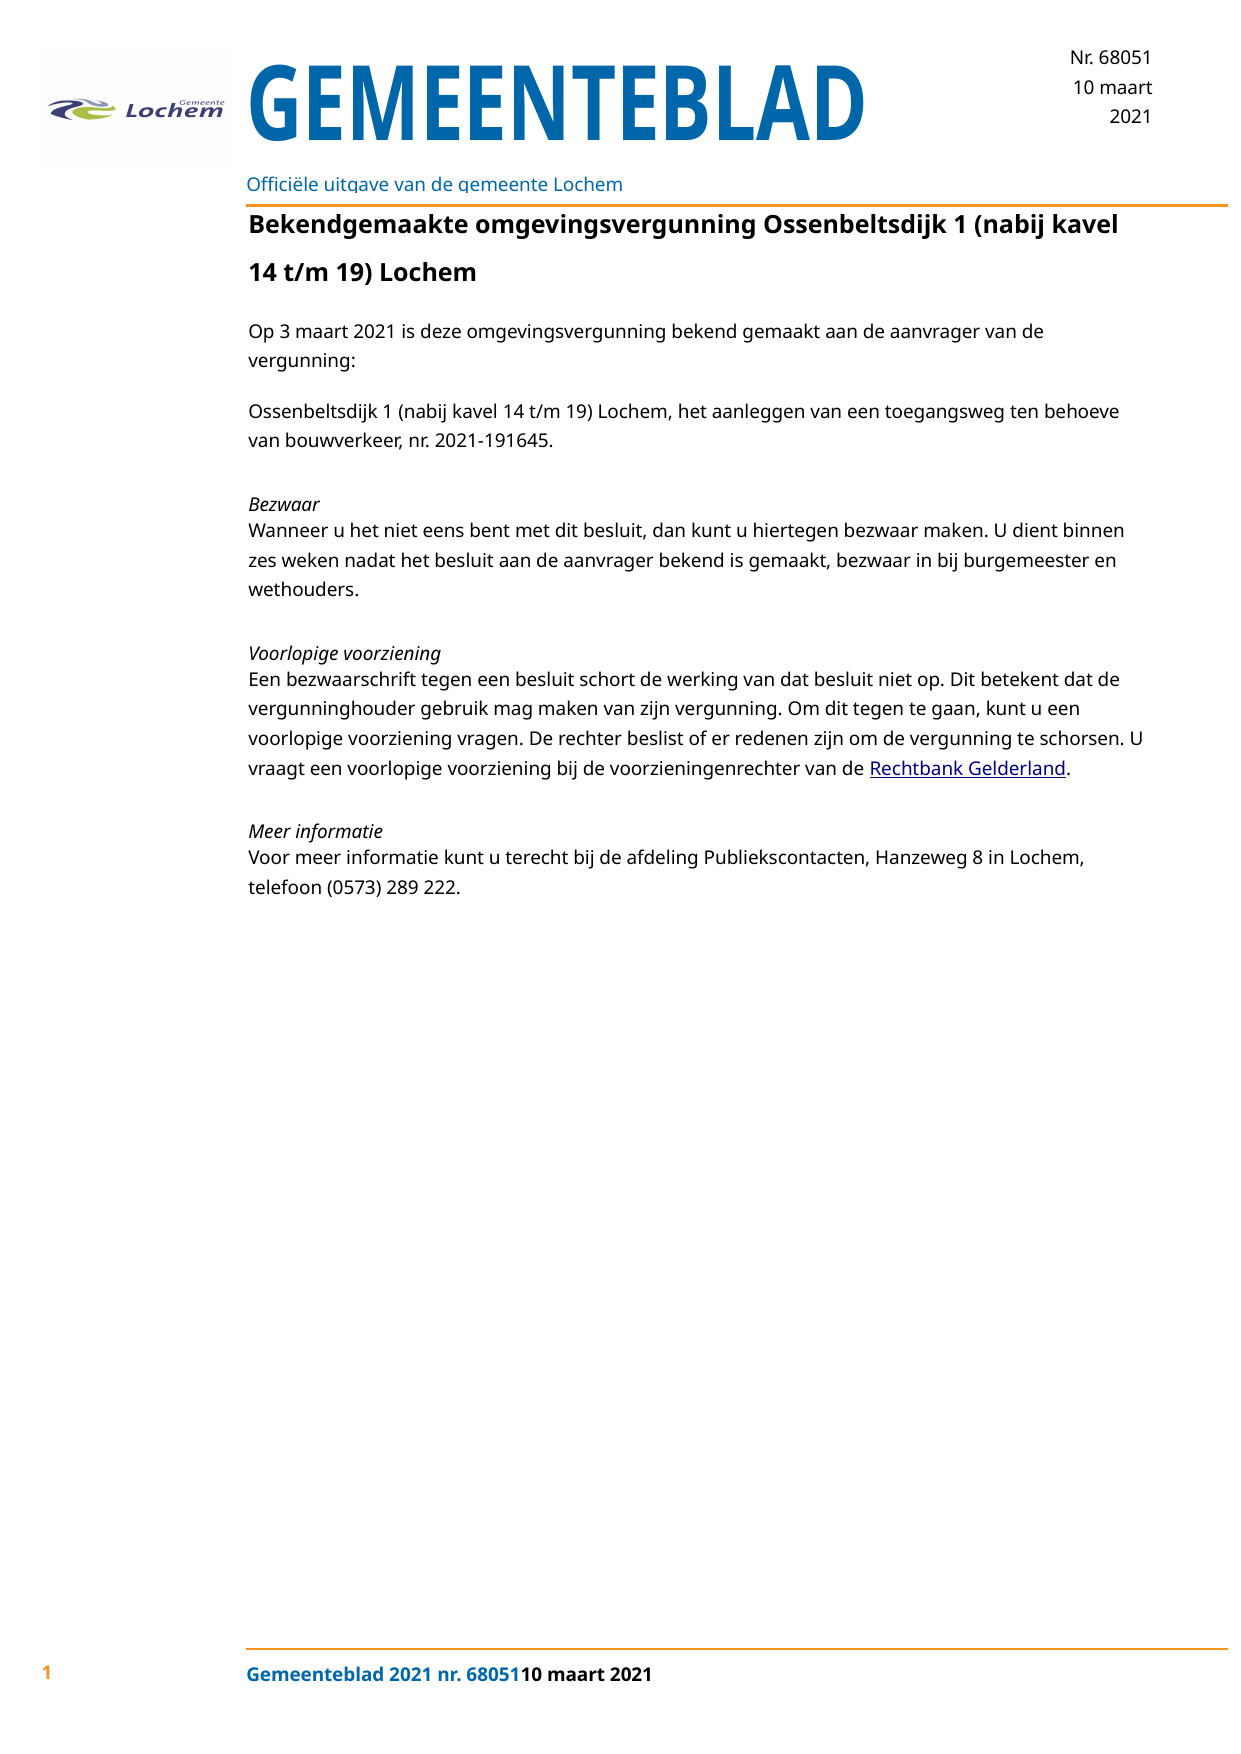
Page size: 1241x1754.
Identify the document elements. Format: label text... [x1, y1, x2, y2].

text Wanneer u het niet eens bent met dit besluit, dan kunt u hiertegen bezwaar maken. U dient binnen zes weken nadat het besluit aan de aanvrager bekend is gemaakt, bezwaar in bij burgemeester en wethouders. [248, 517, 1152, 602]
text Op 3 maart 2021 is deze omgevingsvergunning bekend gemaakt aan de aanvrager van de vergunning: [248, 318, 1152, 373]
text Een bezwaarschrift tegen een besluit schort de werking van dat besluit niet op. Dit betekent dat de vergunninghouder gebruik mag maken van zijn vergunning. Om dit tegen te gaan, kunt u een voorlopige voorziening vragen. De rechter beslist of er redenen zijn om de vergunning te schorsen. U vraagt een voorlopige voorziening bij de voorzieningenrechter van de Rechtbank Gelderland. [248, 666, 1152, 781]
text Bekendgemaakte omgevingsvergunning Ossenbeltsdijk 1 (nabij kavel 14 t/m 19) Lochem [248, 207, 1152, 288]
text Voor meer informatie kunt u terecht bij de afdeling Publiekscontacten, Hanzeweg 8 in Lochem, telefoon (0573) 289 222. [248, 844, 1152, 900]
text Meer informatie [248, 819, 1152, 844]
text Bezwaar [248, 491, 1152, 517]
text Voorlopige voorziening [248, 640, 1152, 666]
text Ossenbeltsdijk 1 (nabij kavel 14 t/m 19) Lochem, het aanleggen van een toegangsweg ten behoeve van bouwverkeer, nr. 2021-191645. [248, 398, 1152, 453]
picture [41, 47, 231, 172]
